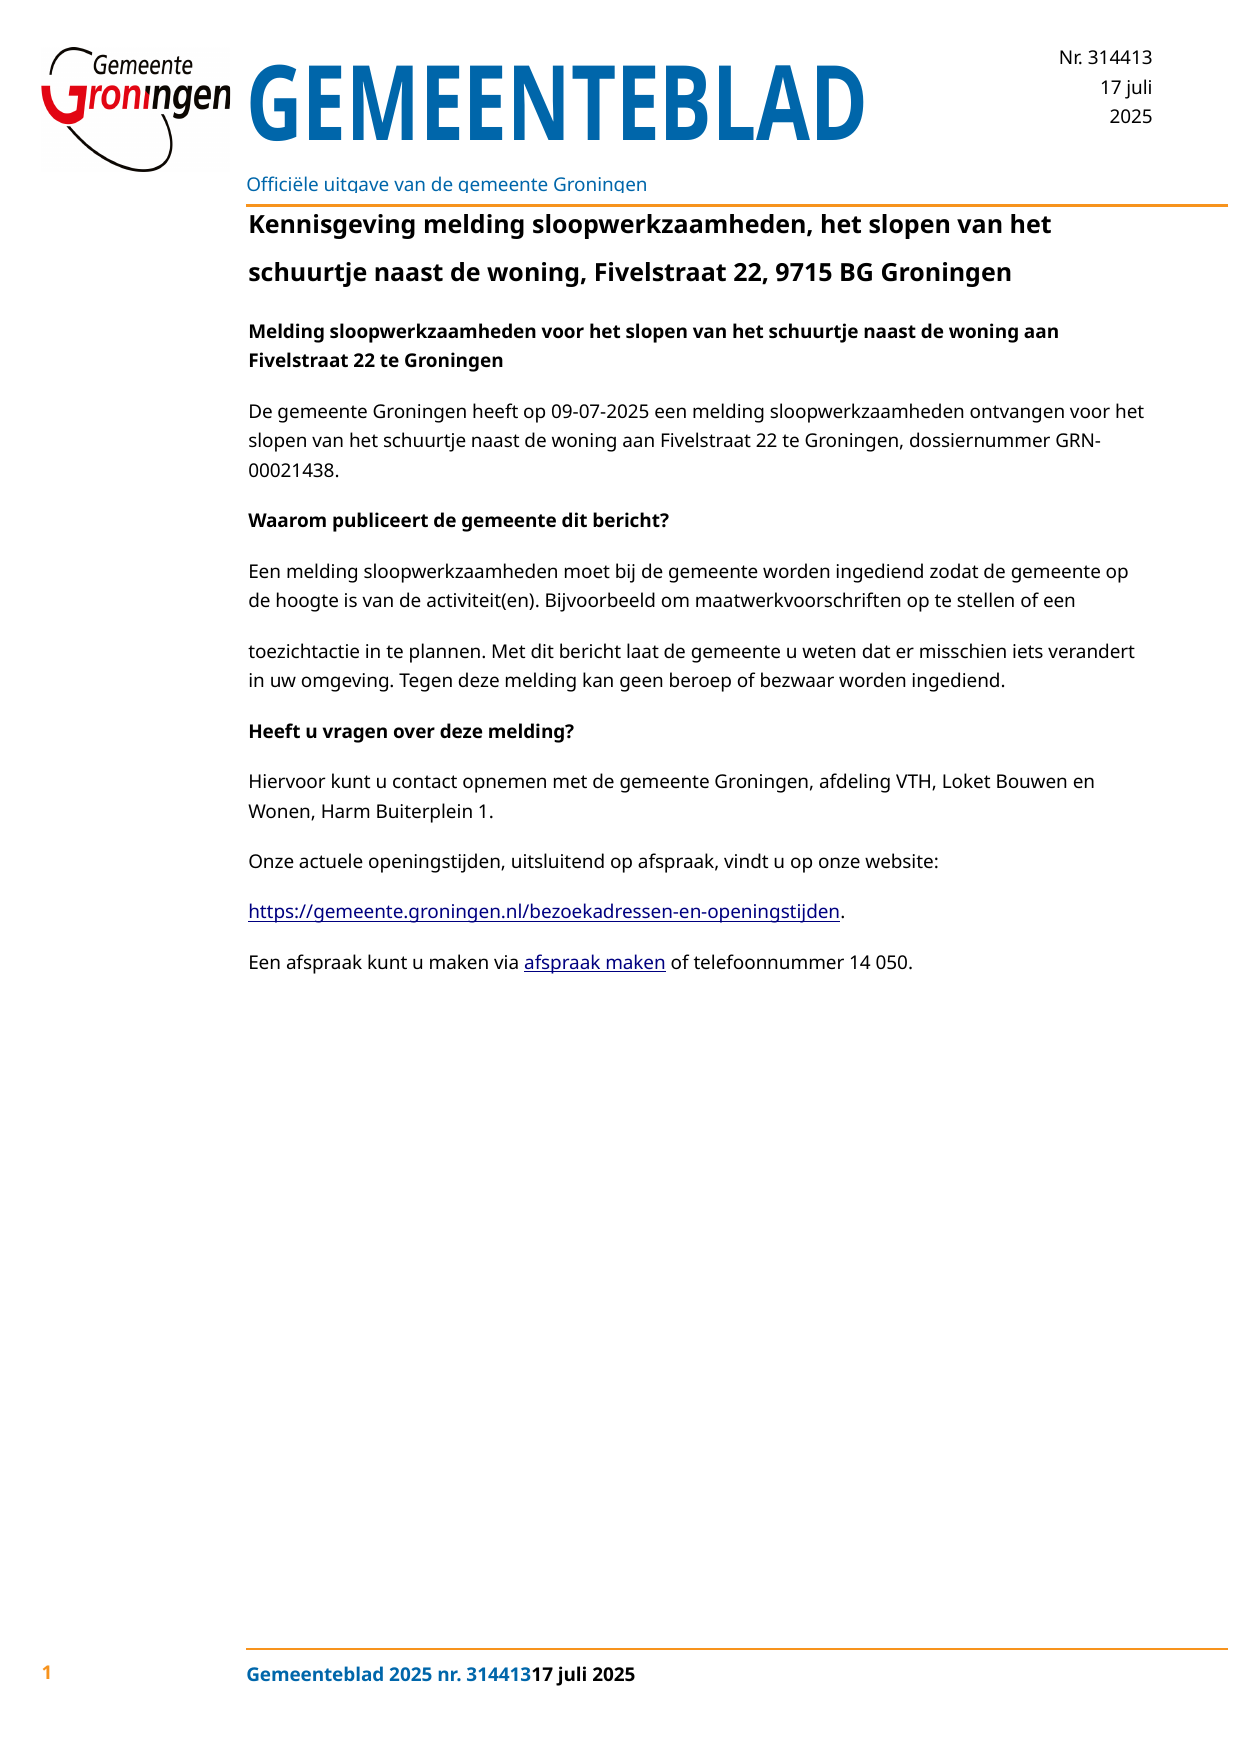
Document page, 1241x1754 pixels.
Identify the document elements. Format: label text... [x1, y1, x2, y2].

text Melding sloopwerkzaamheden voor het slopen van het schuurtje naast de woning aan Fivelstraat 22 te Groningen [248, 318, 1152, 373]
text Hiervoor kunt u contact opnemen met de gemeente Groningen, afdeling VTH, Loket Bouwen en Wonen, Harm Buiterplein 1. [248, 768, 1152, 824]
text Onze actuele openingstijden, uitsluitend op afspraak, vindt u op onze website: [248, 848, 1152, 874]
text De gemeente Groningen heeft op 09-07-2025 een melding sloopwerkzaamheden ontvangen voor het slopen van het schuurtje naast de woning aan Fivelstraat 22 te Groningen, dossiernummer GRN-00021438. [248, 398, 1152, 483]
text Een melding sloopwerkzaamheden moet bij de gemeente worden ingediend zodat de gemeente op de hoogte is van de activiteit(en). Bijvoorbeeld om maatwerkvoorschriften op te stellen of een [248, 558, 1152, 613]
text Kennisgeving melding sloopwerkzaamheden, het slopen van het schuurtje naast de woning, Fivelstraat 22, 9715 BG Groningen [248, 207, 1152, 288]
text https://gemeente.groningen.nl/bezoekadressen-en-openingstijden. [248, 899, 1152, 924]
picture [41, 47, 231, 172]
text Waarom publiceert de gemeente dit bericht? [248, 507, 1152, 533]
text toezichtactie in te plannen. Met dit bericht laat de gemeente u weten dat er misschien iets verandert in uw omgeving. Tegen deze melding kan geen beroep of bezwaar worden ingediend. [248, 638, 1152, 693]
text Heeft u vragen over deze melding? [248, 718, 1152, 744]
text Een afspraak kunt u maken via afspraak maken of telefoonnummer 14 050. [248, 949, 1152, 975]
